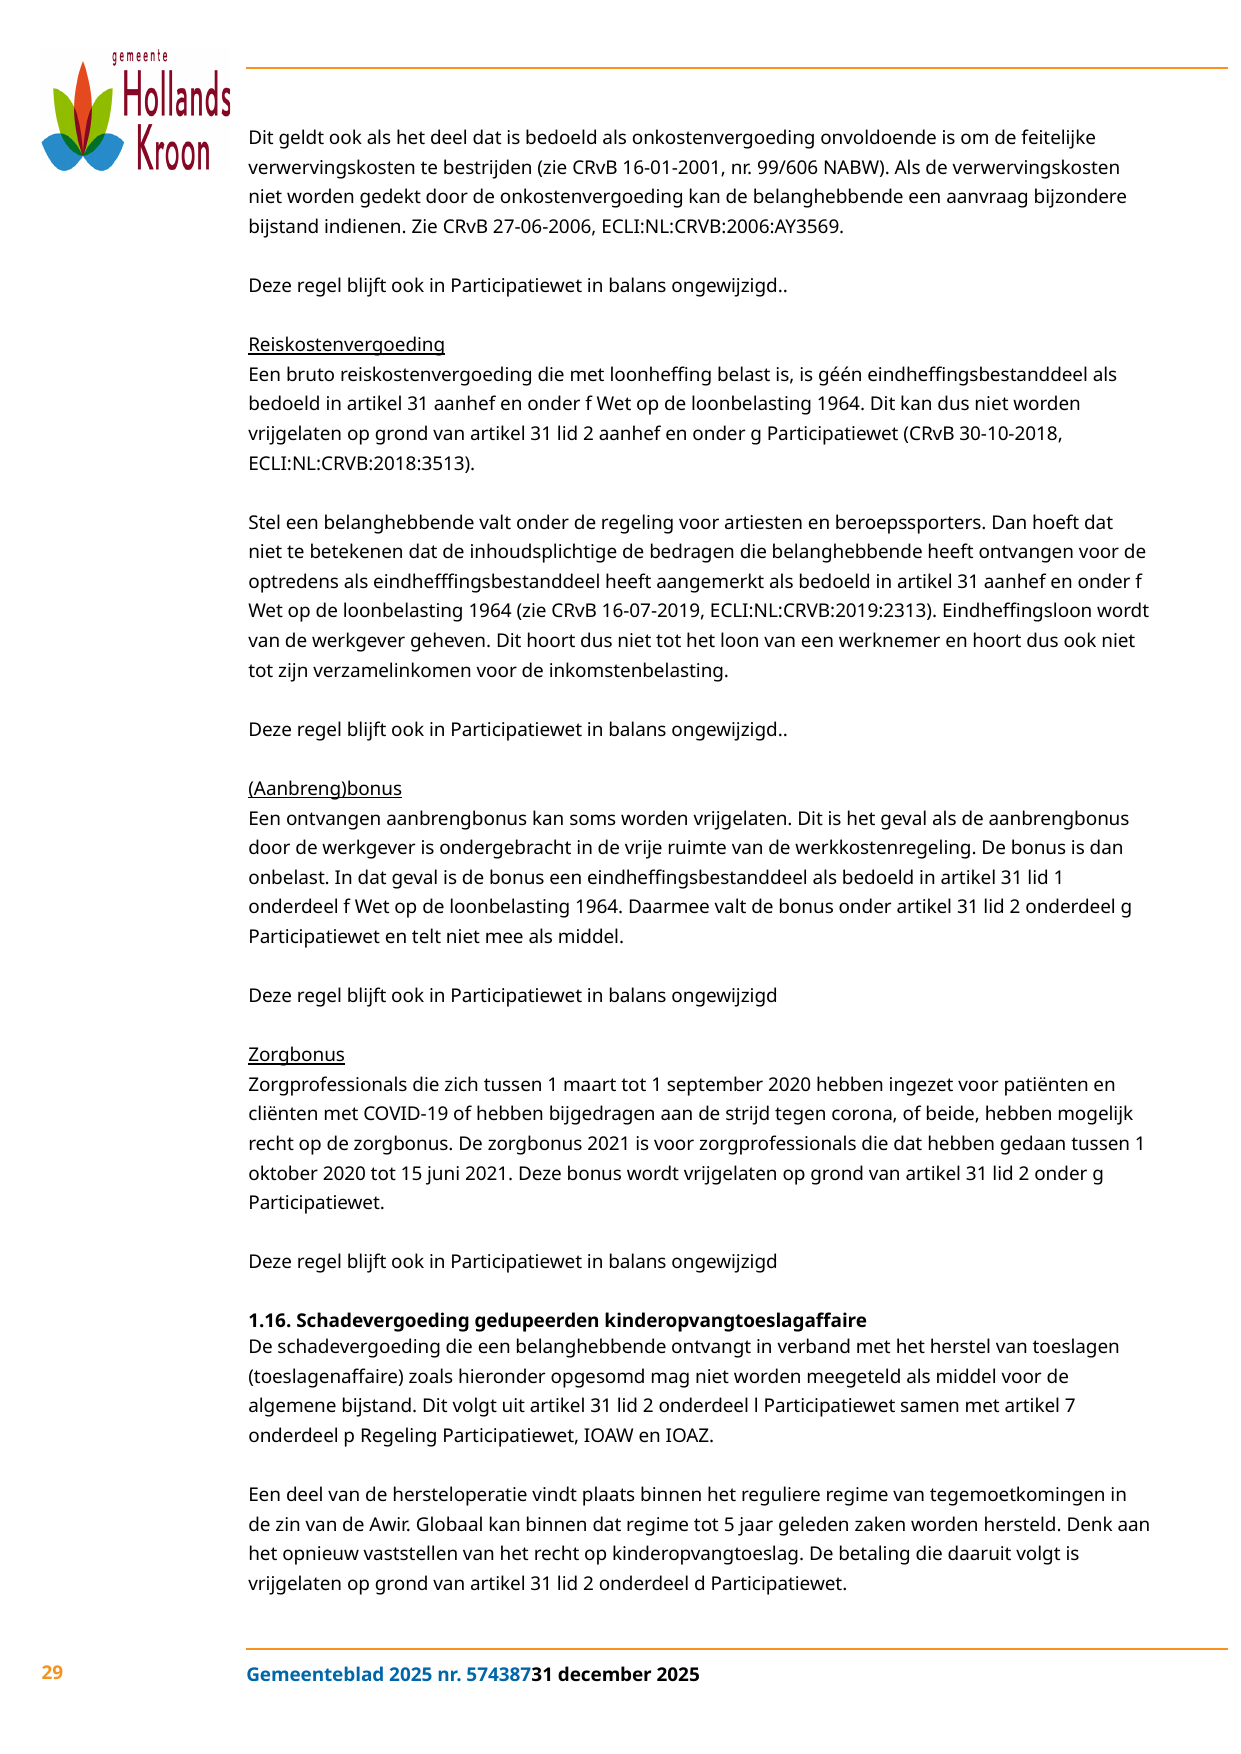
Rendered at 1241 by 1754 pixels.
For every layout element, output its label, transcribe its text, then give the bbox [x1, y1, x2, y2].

text De schadevergoeding die een belanghebbende ontvangt in verband met het herstel van toeslagen (toeslagenaffaire) zoals hieronder opgesomd mag niet worden meegeteld als middel voor de algemene bijstand. Dit volgt uit artikel 31 lid 2 onderdeel l Participatiewet samen met artikel 7 onderdeel p Regeling Participatiewet, IOAW en IOAZ. [248, 1333, 1152, 1448]
text Stel een belanghebbende valt onder de regeling voor artiesten en beroepssporters. Dan hoeft dat niet te betekenen dat de inhoudsplichtige de bedragen die belanghebbende heeft ontvangen voor de optredens als eindhefffingsbestanddeel heeft aangemerkt als bedoeld in artikel 31 aanhef en onder f Wet op de loonbelasting 1964 (zie CRvB 16-07-2019, ECLI:NL:CRVB:2019:2313). Eindheffingsloon wordt van de werkgever geheven. Dit hoort dus niet tot het loon van een werknemer en hoort dus ook niet tot zijn verzamelinkomen voor de inkomstenbelasting. [248, 509, 1152, 683]
text Deze regel blijft ook in Participatiewet in balans ongewijzigd [248, 982, 1152, 1008]
text Deze regel blijft ook in Participatiewet in balans ongewijzigd.. [248, 272, 1152, 298]
text Zorgbonus [248, 1041, 1152, 1067]
text Deze regel blijft ook in Participatiewet in balans ongewijzigd [248, 1248, 1152, 1274]
picture [41, 47, 231, 172]
text 1.16. Schadevergoeding gedupeerden kinderopvangtoeslagaffaire [248, 1308, 1152, 1333]
text Reiskostenvergoeding [248, 331, 1152, 357]
text Een bruto reiskostenvergoeding die met loonheffing belast is, is géén eindheffingsbestanddeel als bedoeld in artikel 31 aanhef en onder f Wet op de loonbelasting 1964. Dit kan dus niet worden vrijgelaten op grond van artikel 31 lid 2 aanhef en onder g Participatiewet (CRvB 30-10-2018, ECLI:NL:CRVB:2018:3513). [248, 361, 1152, 476]
text Een ontvangen aanbrengbonus kan soms worden vrijgelaten. Dit is het geval als de aanbrengbonus door de werkgever is ondergebracht in de vrije ruimte van de werkkostenregeling. De bonus is dan onbelast. In dat geval is de bonus een eindheffingsbestanddeel als bedoeld in artikel 31 lid 1 onderdeel f Wet op de loonbelasting 1964. Daarmee valt de bonus onder artikel 31 lid 2 onderdeel g Participatiewet en telt niet mee als middel. [248, 805, 1152, 949]
text Zorgprofessionals die zich tussen 1 maart tot 1 september 2020 hebben ingezet voor patiënten en cliënten met COVID-19 of hebben bijgedragen aan de strijd tegen corona, of beide, hebben mogelijk recht op de zorgbonus. De zorgbonus 2021 is voor zorgprofessionals die dat hebben gedaan tussen 1 oktober 2020 tot 15 juni 2021. Deze bonus wordt vrijgelaten op grond van artikel 31 lid 2 onder g Participatiewet. [248, 1071, 1152, 1215]
text Dit geldt ook als het deel dat is bedoeld als onkostenvergoeding onvoldoende is om de feitelijke verwervingskosten te bestrijden (zie CRvB 16-01-2001, nr. 99/606 NABW). Als de verwervingskosten niet worden gedekt door de onkostenvergoeding kan de belanghebbende een aanvraag bijzondere bijstand indienen. Zie CRvB 27-06-2006, ECLI:NL:CRVB:2006:AY3569. [248, 124, 1152, 239]
text (Aanbreng)bonus [248, 775, 1152, 801]
text Een deel van de hersteloperatie vindt plaats binnen het reguliere regime van tegemoetkomingen in de zin van de Awir. Globaal kan binnen dat regime tot 5 jaar geleden zaken worden hersteld. Denk aan het opnieuw vaststellen van het recht op kinderopvangtoeslag. De betaling die daaruit volgt is vrijgelaten op grond van artikel 31 lid 2 onderdeel d Participatiewet. [248, 1481, 1152, 1596]
text Deze regel blijft ook in Participatiewet in balans ongewijzigd.. [248, 716, 1152, 742]
